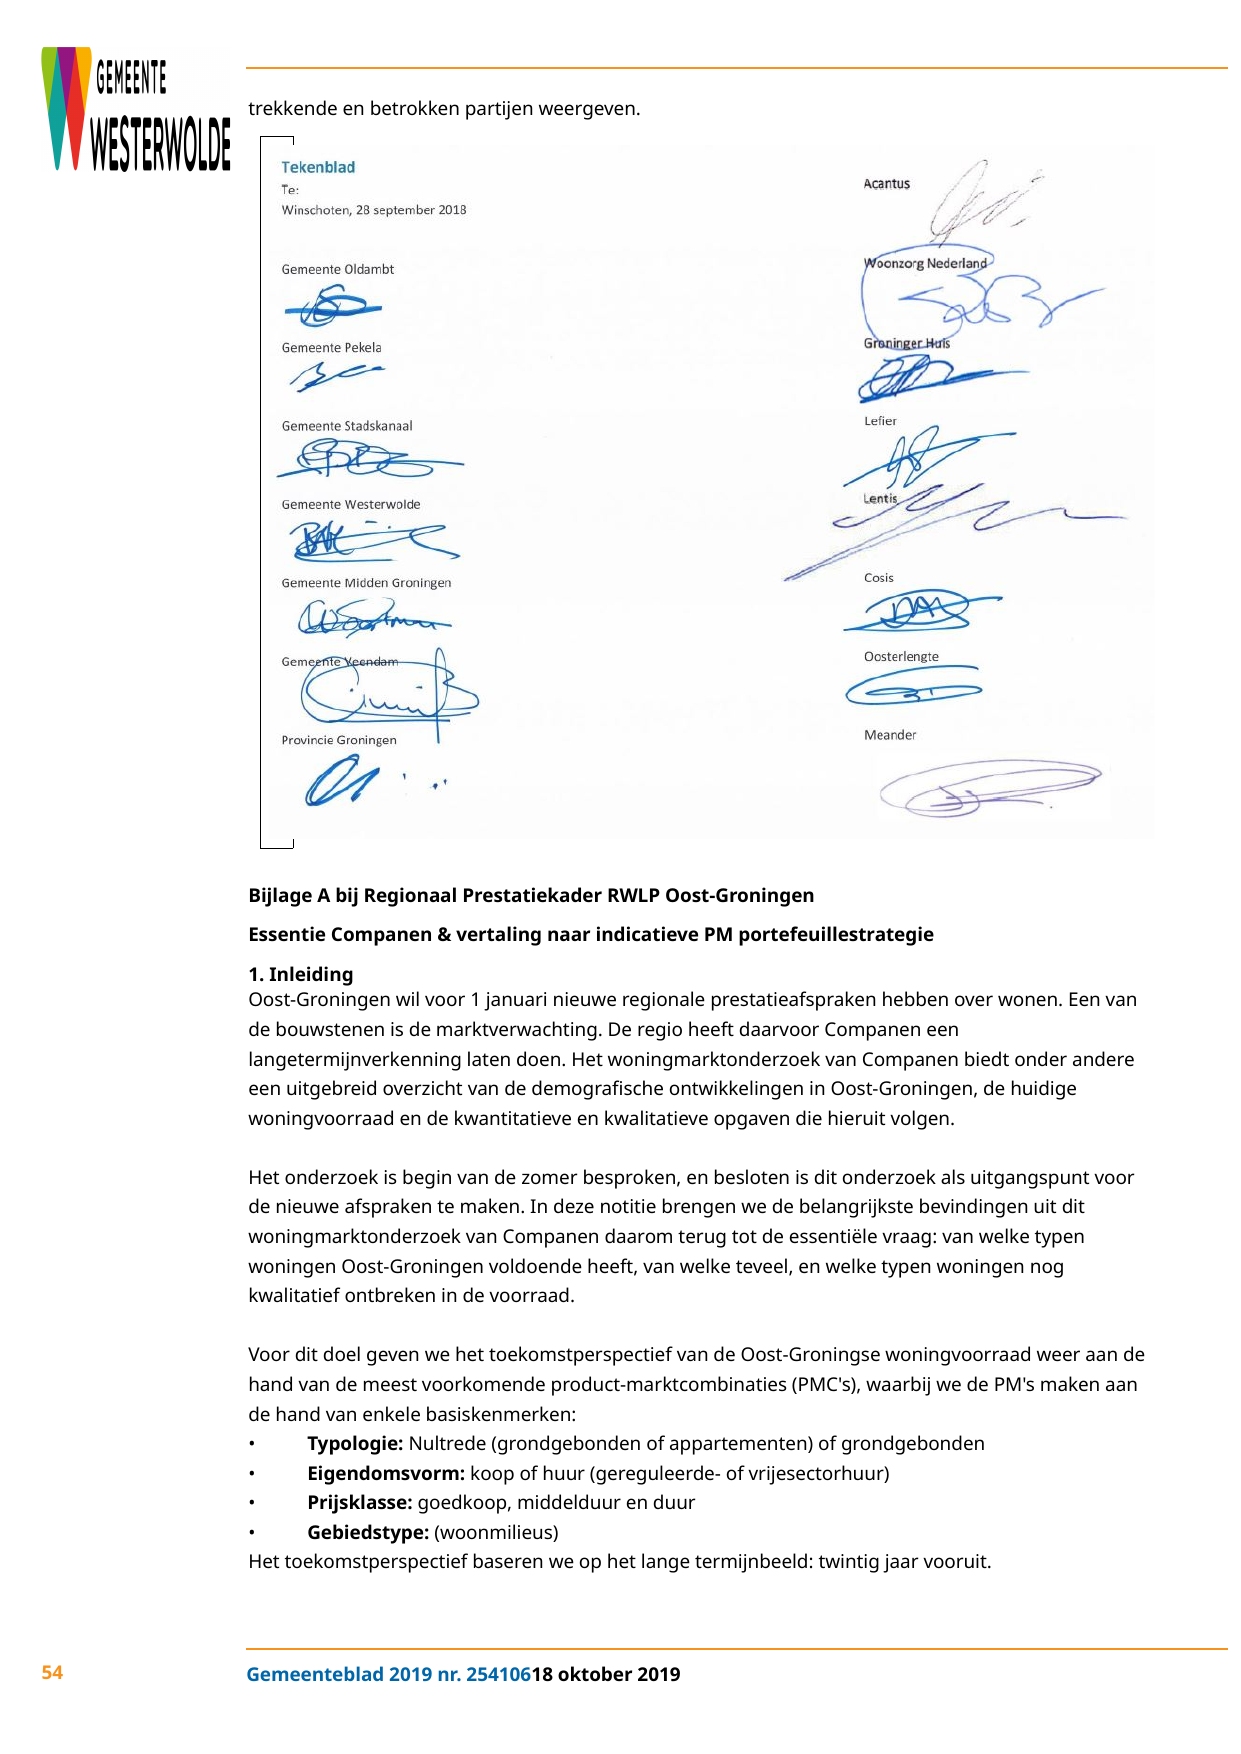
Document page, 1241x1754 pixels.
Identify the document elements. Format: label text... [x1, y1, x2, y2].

text Oost-Groningen wil voor 1 januari nieuwe regionale prestatieafspraken hebben over wonen. Een van de bouwstenen is de marktverwachting. De regio heeft daarvoor Companen een langetermijnverkenning laten doen. Het woningmarktonderzoek van Companen biedt onder andere een uitgebreid overzicht van de demografische ontwikkelingen in Oost-Groningen, de huidige woningvoorraad en de kwantitatieve en kwalitatieve opgaven die hieruit volgen. [248, 987, 1152, 1131]
text Het onderzoek is begin van de zomer besproken, en besloten is dit onderzoek als uitgangspunt voor de nieuwe afspraken te maken. In deze notitie brengen we de belangrijkste bevindingen uit dit woningmarktonderzoek van Companen daarom terug tot de essentiële vraag: van welke typen woningen Oost-Groningen voldoende heeft, van welke teveel, en welke typen woningen nog kwalitatief ontbreken in de voorraad. [248, 1164, 1152, 1308]
picture [268, 145, 1155, 839]
picture [41, 47, 231, 172]
text trekkende en betrokken partijen weergeven. [248, 95, 1152, 121]
text Het toekomstperspectief baseren we op het lange termijnbeeld: twintig jaar vooruit. [248, 1549, 1152, 1574]
list Typologie: Nultrede (grondgebonden of appartementen) of grondgebonden [248, 1430, 1152, 1456]
list Gebiedstype: (woonmilieus) [248, 1519, 1152, 1545]
text Voor dit doel geven we het toekomstperspectief van de Oost-Groningse woningvoorraad weer aan de hand van de meest voorkomende product-marktcombinaties (PMC's), waarbij we de PM's maken aan de hand van enkele basiskenmerken: [248, 1342, 1152, 1427]
list Prijsklasse: goedkoop, middelduur en duur [248, 1489, 1152, 1515]
text Essentie Companen & vertaling naar indicatieve PM portefeuillestrategie [248, 922, 1152, 947]
list Eigendomsvorm: koop of huur (gereguleerde- of vrijesectorhuur) [248, 1460, 1152, 1486]
text Bijlage A bij Regionaal Prestatiekader RWLP Oost-Groningen [248, 882, 1152, 908]
text 1. Inleiding [248, 961, 1152, 987]
